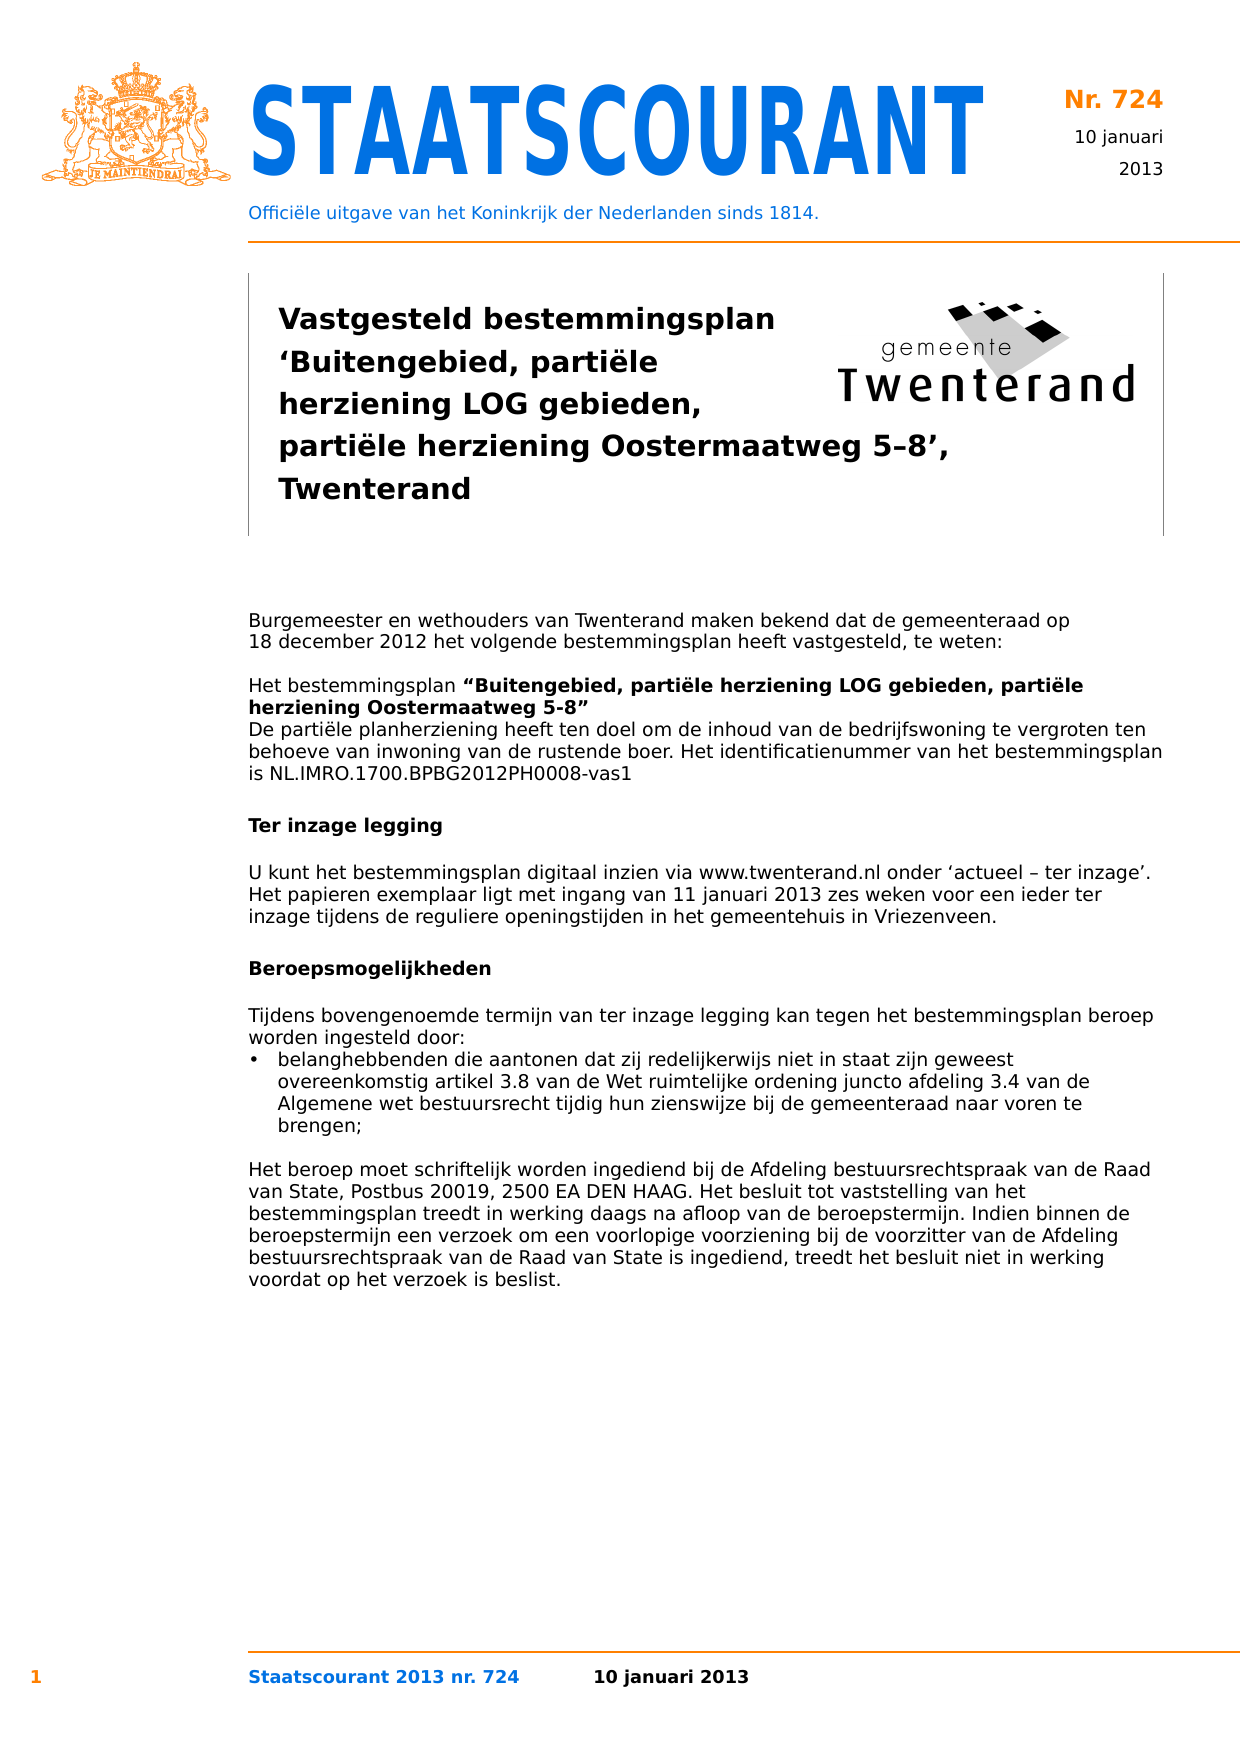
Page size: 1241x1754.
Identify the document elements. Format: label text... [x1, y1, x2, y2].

text Het bestemmingsplan “Buitengebied, partiële herziening LOG gebieden, partiële herziening Oostermaatweg 5-8” [248, 675, 1163, 719]
table_cell Officiële uitgave van het Koninkrijk der Nederlanden sinds 1814. [248, 203, 1240, 241]
picture [41, 62, 231, 186]
picture [838, 302, 1134, 403]
table_cell 2013 [998, 153, 1240, 203]
text Het papieren exemplaar ligt met ingang van 11 januari 2013 zes weken voor een ieder ter inzage tijdens de reguliere openingstijden in het gemeentehuis in Vriezenveen. [248, 884, 1163, 928]
subtitle Beroepsmogelijkheden [248, 958, 1163, 980]
text Burgemeester en wethouders van Twenterand maken bekend dat de gemeenteraad op 18 december 2012 het volgende bestemmingsplan heeft vastgesteld, te weten: [248, 609, 1163, 653]
subtitle Vastgesteld bestemmingsplan ‘Buitengebied, partiële herziening LOG gebieden, partiële herziening Oostermaatweg 5–8’, Twenterand [249, 273, 1163, 536]
table_header Nr. 724 [998, 62, 1240, 121]
text Tijdens bovengenoemde termijn van ter inzage legging kan tegen het bestemmingsplan beroep worden ingesteld door: [248, 1005, 1163, 1049]
text De partiële planherziening heeft ten doel om de inhoud van de bedrijfswoning te vergroten ten behoeve van inwoning van de rustende boer. Het identificatienummer van het bestemmingsplan is NL.IMRO.1700.BPBG2012PH0008-vas1 [248, 719, 1163, 785]
text • belanghebbenden die aantonen dat zij redelijkerwijs niet in staat zijn geweest overeenkomstig artikel 3.8 van de Wet ruimtelijke ordening juncto afdeling 3.4 van de Algemene wet bestuursrecht tijdig hun zienswijze bij de gemeenteraad naar voren te brengen; [248, 1049, 1163, 1137]
table_header [25, 62, 248, 241]
table_header STAATSCOURANT [248, 62, 998, 203]
text Het beroep moet schriftelijk worden ingediend bij de Afdeling bestuursrechtspraak van de Raad van State, Postbus 20019, 2500 EA DEN HAAG. Het besluit tot vaststelling van het bestemmingsplan treedt in werking daags na afloop van de beroepstermijn. Indien binnen de beroepstermijn een verzoek om een voorlopige voorziening bij de voorzitter van de Afdeling bestuursrechtspraak van de Raad van State is ingediend, treedt het besluit niet in werking voordat op het verzoek is beslist. [248, 1159, 1163, 1291]
text U kunt het bestemmingsplan digitaal inzien via www.twenterand.nl onder ‘actueel – ter inzage’. [248, 862, 1163, 884]
table_cell 10 januari [998, 121, 1240, 153]
subtitle Ter inzage legging [248, 815, 1163, 837]
